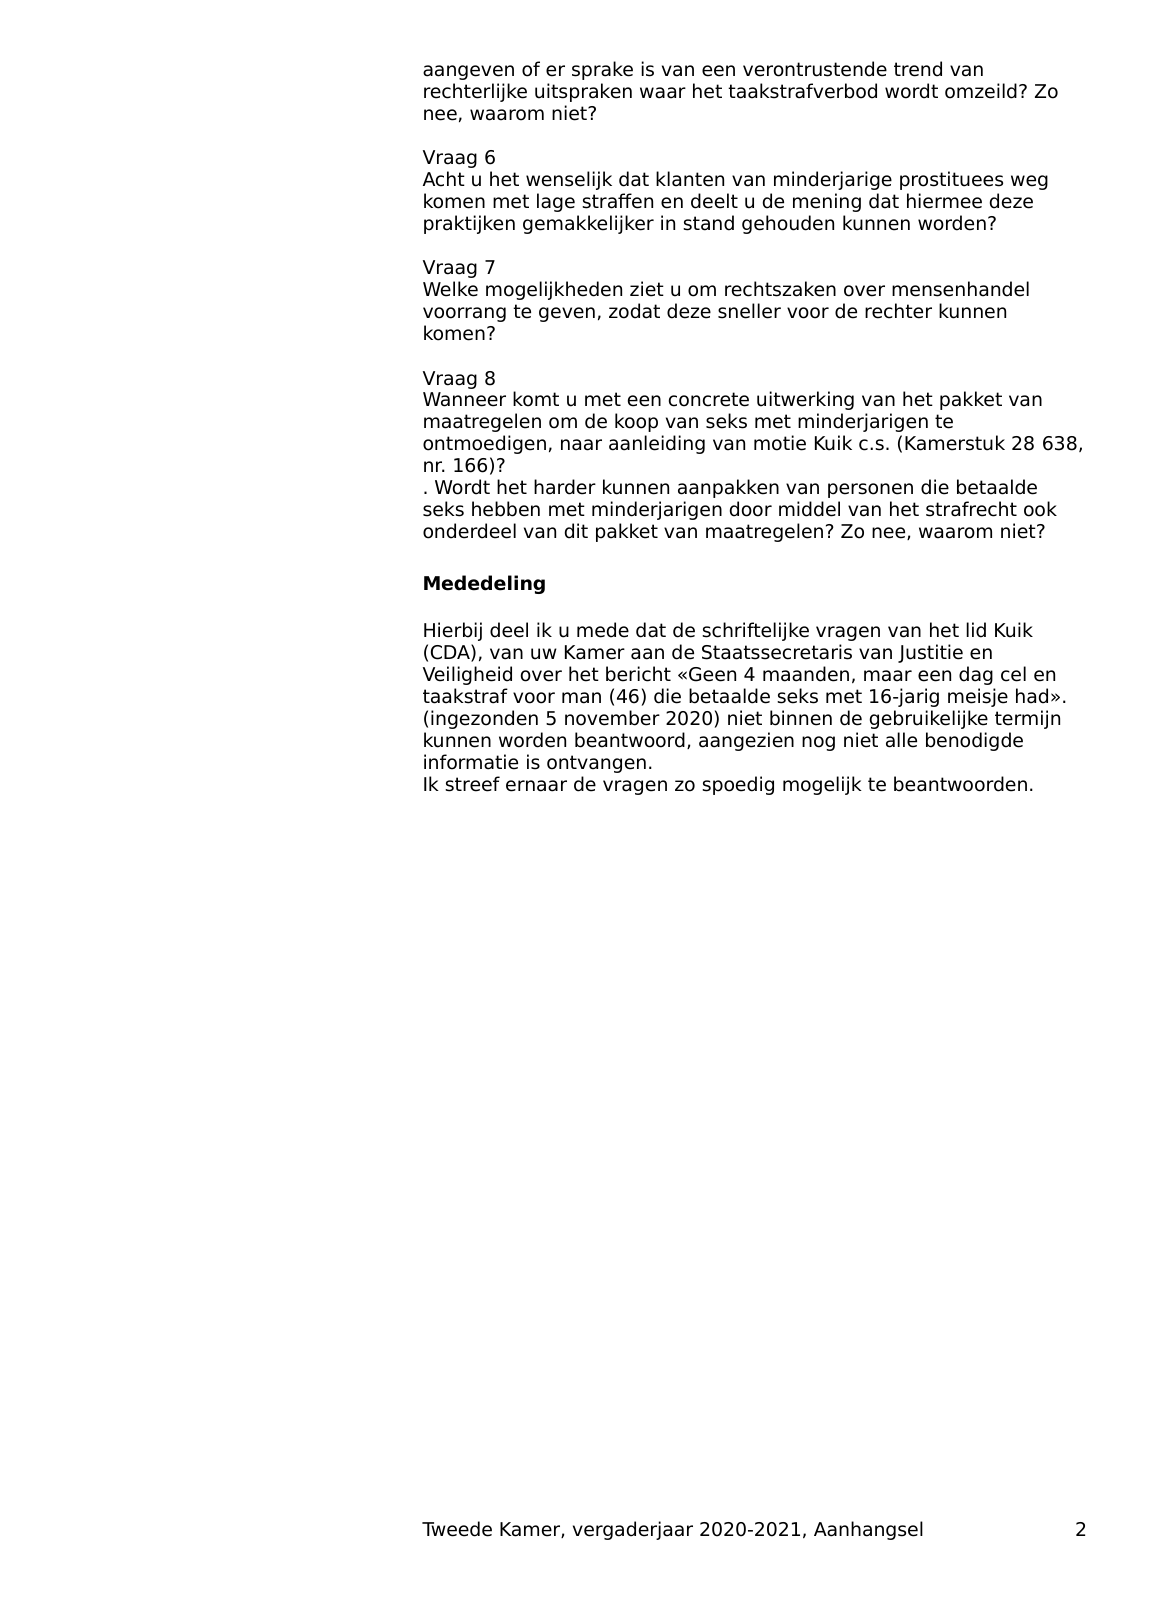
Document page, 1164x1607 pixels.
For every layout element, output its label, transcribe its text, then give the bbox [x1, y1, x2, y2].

text Vraag 7 [422, 257, 1087, 279]
text Wanneer komt u met een concrete uitwerking van het pakket van maatregelen om de koop van seks met minderjarigen te ontmoedigen, naar aanleiding van motie Kuik c.s. (Kamerstuk 28 638, nr. 166)? [422, 389, 1087, 477]
text Vraag 8 [422, 367, 1087, 389]
text Acht u het wenselijk dat klanten van minderjarige prostituees weg komen met lage straffen en deelt u de mening dat hiermee deze praktijken gemakkelijker in stand gehouden kunnen worden? [422, 169, 1087, 235]
text Vraag 6 [422, 147, 1087, 169]
text Welke mogelijkheden ziet u om rechtszaken over mensenhandel voorrang te geven, zodat deze sneller voor de rechter kunnen komen? [422, 279, 1087, 345]
subtitle Mededeling [422, 573, 1087, 595]
text aangeven of er sprake is van een verontrustende trend van rechterlijke uitspraken waar het taakstrafverbod wordt omzeild? Zo nee, waarom niet? [422, 59, 1087, 125]
text . Wordt het harder kunnen aanpakken van personen die betaalde seks hebben met minderjarigen door middel van het strafrecht ook onderdeel van dit pakket van maatregelen? Zo nee, waarom niet? [422, 477, 1087, 543]
text Ik streef ernaar de vragen zo spoedig mogelijk te beantwoorden. [422, 774, 1087, 796]
text Hierbij deel ik u mede dat de schriftelijke vragen van het lid Kuik (CDA), van uw Kamer aan de Staatssecretaris van Justitie en Veiligheid over het bericht «Geen 4 maanden, maar een dag cel en taakstraf voor man (46) die betaalde seks met 16-jarig meisje had». (ingezonden 5 november 2020) niet binnen de gebruikelijke termijn kunnen worden beantwoord, aangezien nog niet alle benodigde informatie is ontvangen. [422, 620, 1087, 774]
